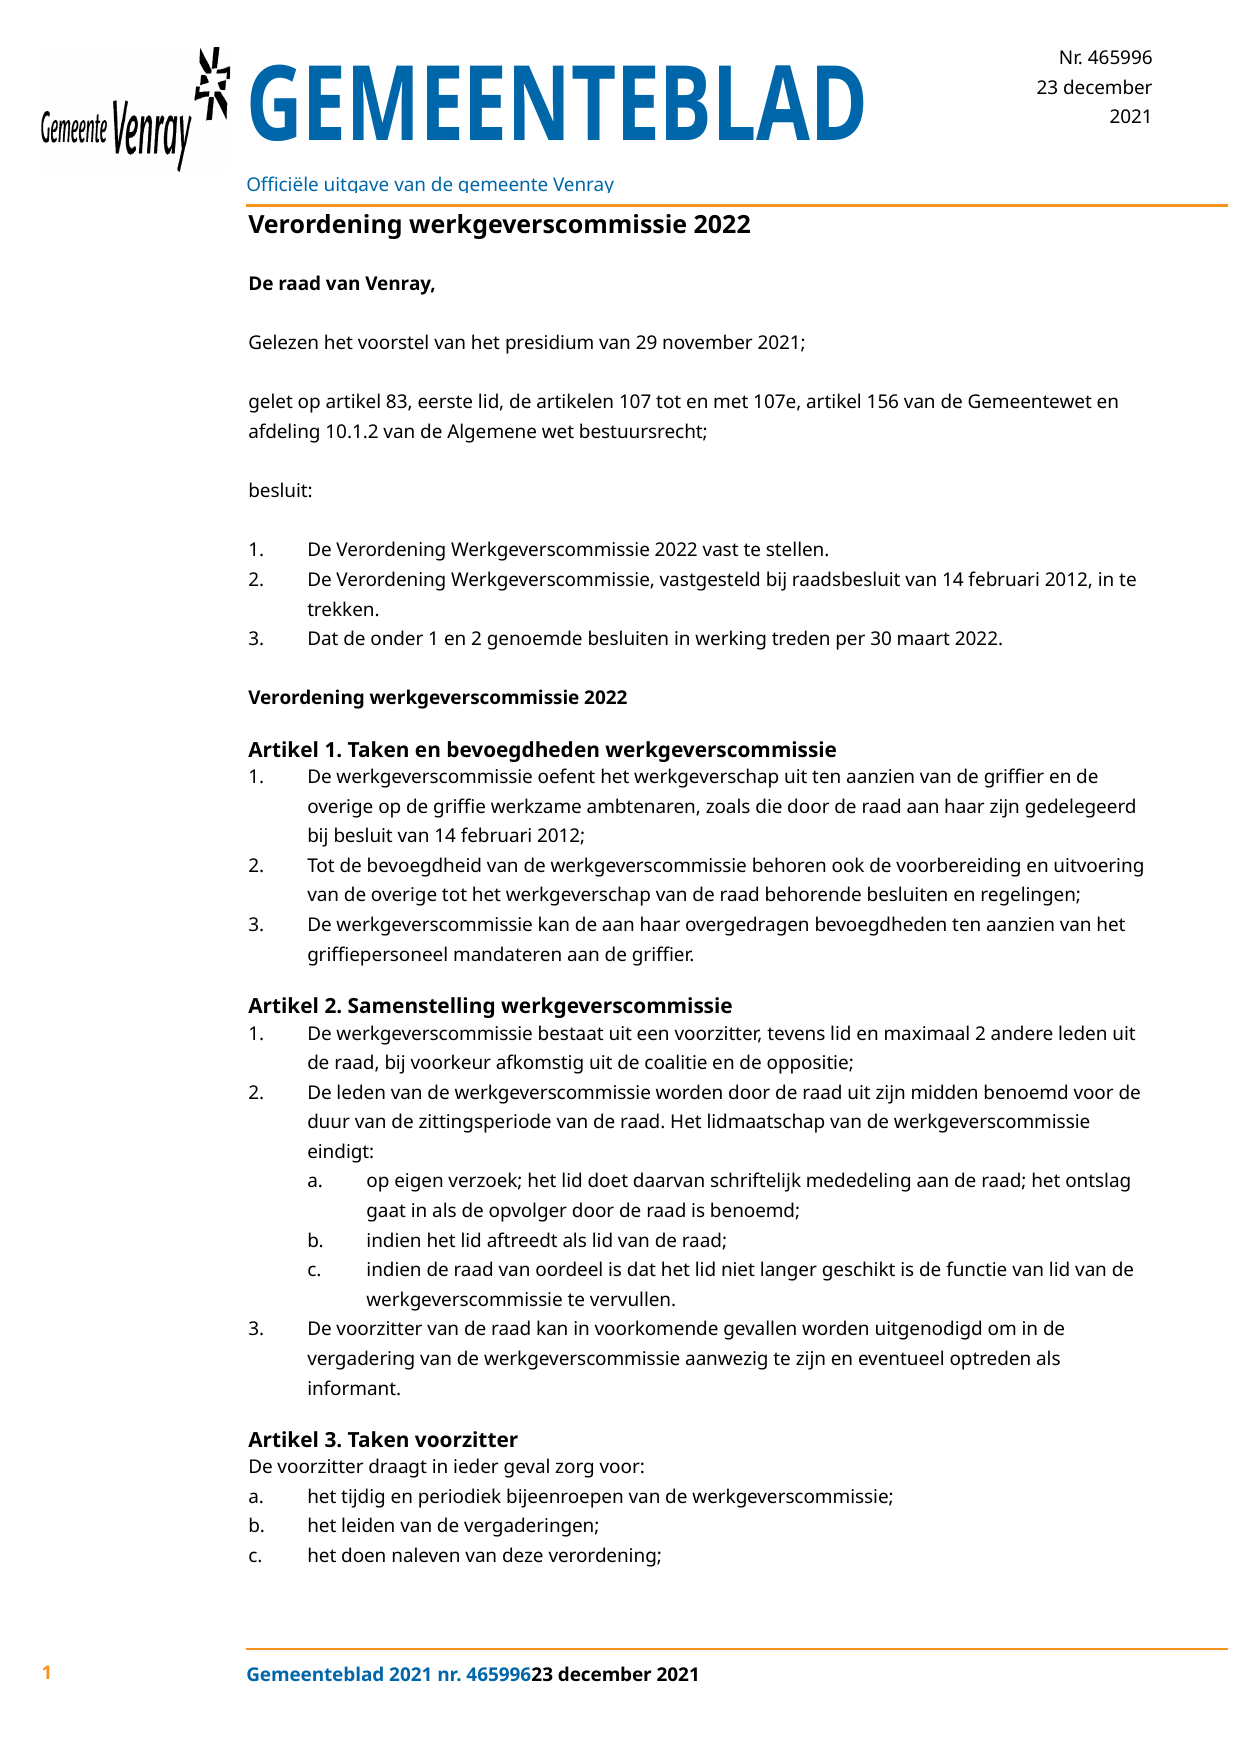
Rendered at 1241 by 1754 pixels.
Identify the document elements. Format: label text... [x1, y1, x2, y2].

text besluit: [248, 477, 1152, 503]
picture [41, 47, 231, 172]
list het doen naleven van deze verordening; [248, 1542, 1152, 1568]
list indien het lid aftreedt als lid van de raad; [307, 1227, 1152, 1252]
text Artikel 3. Taken voorzitter [248, 1425, 1152, 1453]
list De werkgeverscommissie bestaat uit een voorzitter, tevens lid en maximaal 2 andere leden uit de raad, bij voorkeur afkomstig uit de coalitie en de oppositie; [248, 1020, 1152, 1075]
text Artikel 2. Samenstelling werkgeverscommissie [248, 991, 1152, 1020]
text Verordening werkgeverscommissie 2022 [248, 207, 1152, 241]
list indien de raad van oordeel is dat het lid niet langer geschikt is de functie van lid van de werkgeverscommissie te vervullen. [307, 1256, 1152, 1312]
list De Verordening Werkgeverscommissie 2022 vast te stellen. [248, 537, 1152, 562]
list het tijdig en periodiek bijeenroepen van de werkgeverscommissie; [248, 1483, 1152, 1509]
list De Verordening Werkgeverscommissie, vastgesteld bij raadsbesluit van 14 februari 2012, in te trekken. [248, 566, 1152, 621]
text Verordening werkgeverscommissie 2022 [248, 684, 1152, 710]
list De werkgeverscommissie oefent het werkgeverschap uit ten aanzien van de griffier en de overige op de griffie werkzame ambtenaren, zoals die door de raad aan haar zijn gedelegeerd bij besluit van 14 februari 2012; [248, 763, 1152, 848]
list De voorzitter van de raad kan in voorkomende gevallen worden uitgenodigd om in de vergadering van de werkgeverscommissie aanwezig te zijn en eventueel optreden als informant. [248, 1316, 1152, 1400]
text Gelezen het voorstel van het presidium van 29 november 2021; [248, 329, 1152, 355]
text De voorzitter draagt in ieder geval zorg voor: [248, 1453, 1152, 1479]
text De raad van Venray, [248, 270, 1152, 296]
list op eigen verzoek; het lid doet daarvan schriftelijk mededeling aan de raad; het ontslag gaat in als de opvolger door de raad is benoemd; [307, 1168, 1152, 1223]
list Tot de bevoegdheid van de werkgeverscommissie behoren ook de voorbereiding en uitvoering van de overige tot het werkgeverschap van de raad behorende besluiten en regelingen; [248, 852, 1152, 907]
text Artikel 1. Taken en bevoegdheden werkgeverscommissie [248, 735, 1152, 763]
list De leden van de werkgeverscommissie worden door de raad uit zijn midden benoemd voor de duur van de zittingsperiode van de raad. Het lidmaatschap van de werkgeverscommissie eindigt: [248, 1079, 1152, 1164]
text gelet op artikel 83, eerste lid, de artikelen 107 tot en met 107e, artikel 156 van de Gemeentewet en afdeling 10.1.2 van de Algemene wet bestuursrecht; [248, 389, 1152, 444]
list het leiden van de vergaderingen; [248, 1513, 1152, 1538]
list De werkgeverscommissie kan de aan haar overgedragen bevoegdheden ten aanzien van het griffiepersoneel mandateren aan de griffier. [248, 911, 1152, 967]
list Dat de onder 1 en 2 genoemde besluiten in werking treden per 30 maart 2022. [248, 625, 1152, 651]
